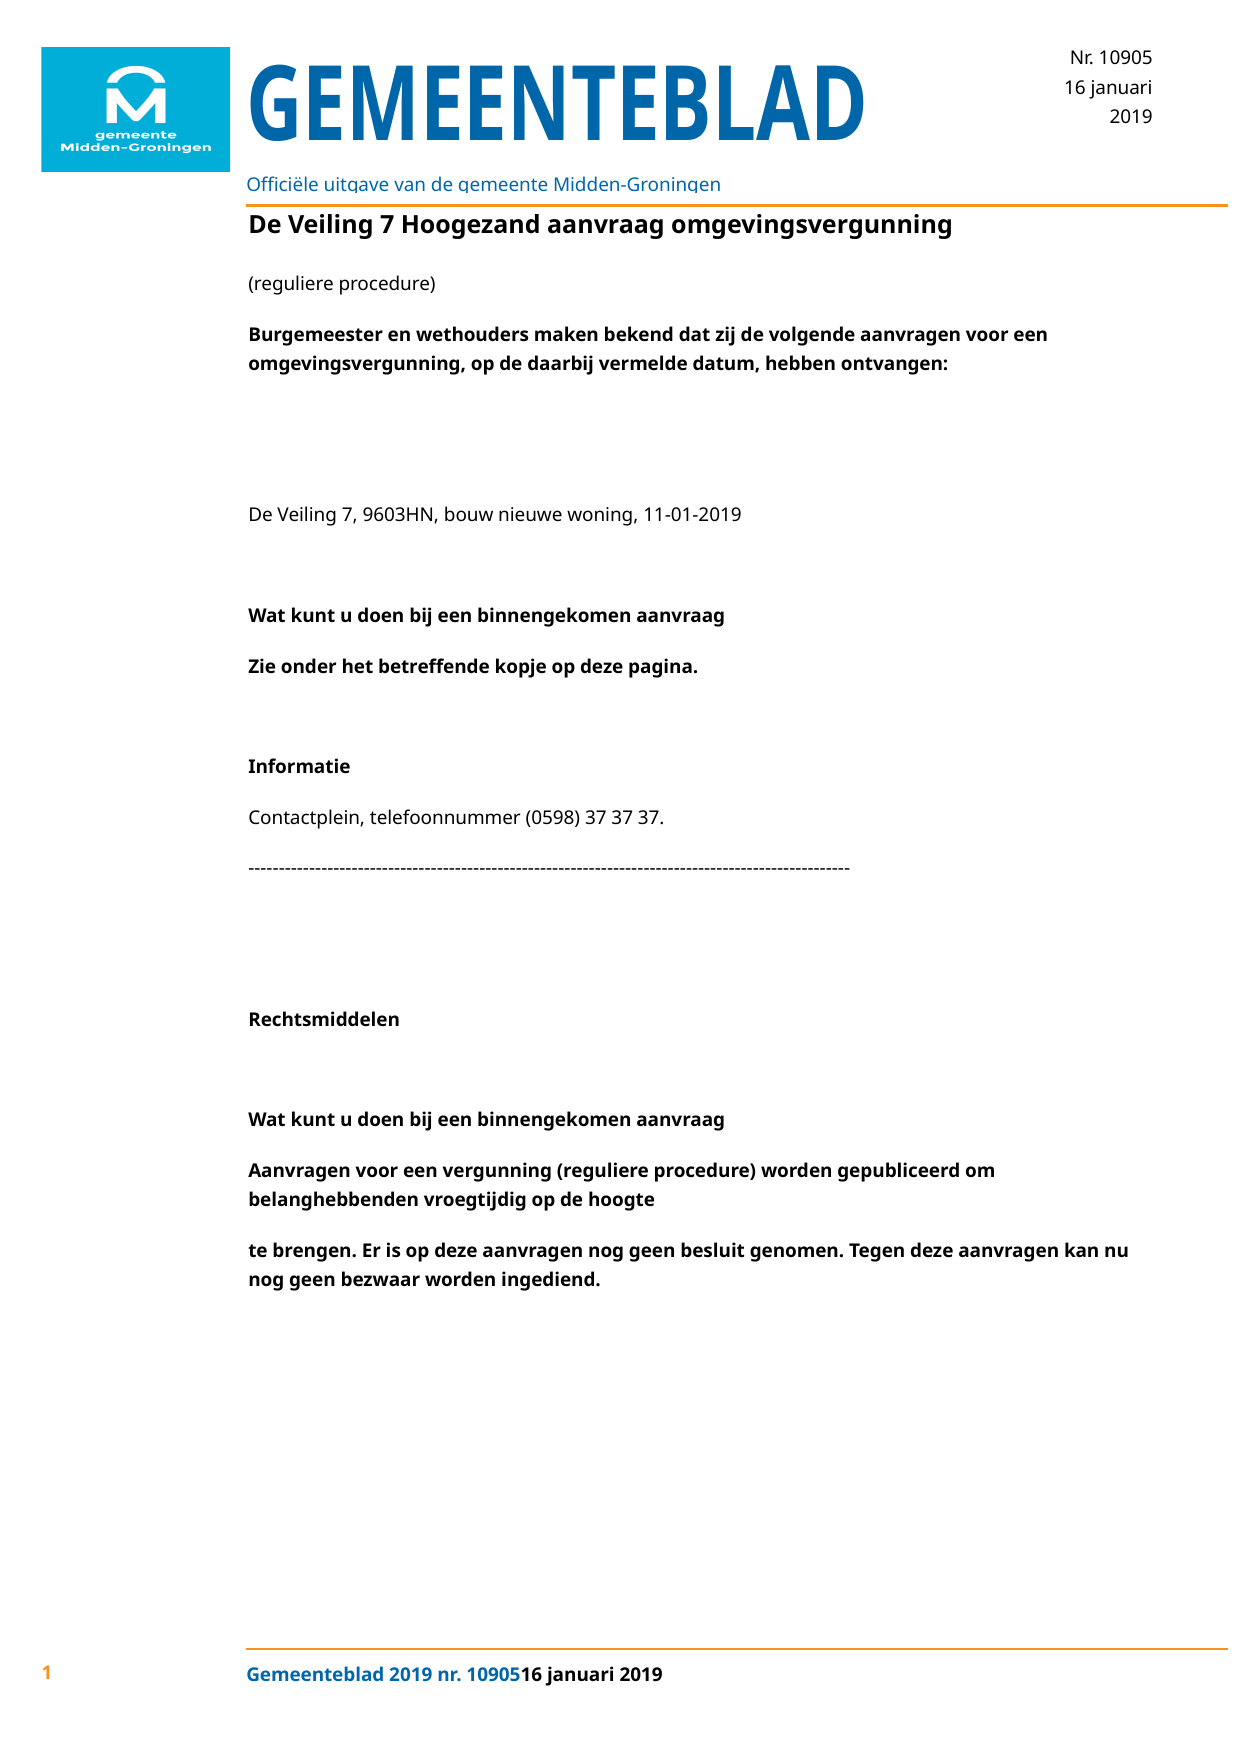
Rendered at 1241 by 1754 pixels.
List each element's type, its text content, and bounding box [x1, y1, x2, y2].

text Zie onder het betreffende kopje op deze pagina. [248, 653, 1152, 678]
text te brengen. Er is op deze aanvragen nog geen besluit genomen. Tegen deze aanvragen kan nu nog geen bezwaar worden ingediend. [248, 1237, 1152, 1292]
picture [108, 66, 164, 82]
text Aanvragen voor een vergunning (reguliere procedure) worden gepubliceerd om belanghebbenden vroegtijdig op de hoogte [248, 1157, 1152, 1212]
text Wat kunt u doen bij een binnengekomen aanvraag [248, 602, 1152, 628]
picture [107, 89, 165, 122]
text De Veiling 7 Hoogezand aanvraag omgevingsvergunning [248, 207, 1152, 241]
text --------------------------------------------------------------------------------------------------- [248, 854, 1152, 880]
text Burgemeester en wethouders maken bekend dat zij de volgende aanvragen voor een omgevingsvergunning, op de daarbij vermelde datum, hebben ontvangen: [248, 321, 1152, 376]
text Rechtsmiddelen [248, 1006, 1152, 1031]
text (reguliere procedure) [248, 270, 1152, 296]
text De Veiling 7, 9603HN, bouw nieuwe woning, 11-01-2019 [248, 502, 1152, 527]
picture [184, 146, 190, 153]
text Contactplein, telefoonnummer (0598) 37 37 37. [248, 804, 1152, 830]
text Wat kunt u doen bij een binnengekomen aanvraag [248, 1107, 1152, 1132]
text Informatie [248, 754, 1152, 779]
